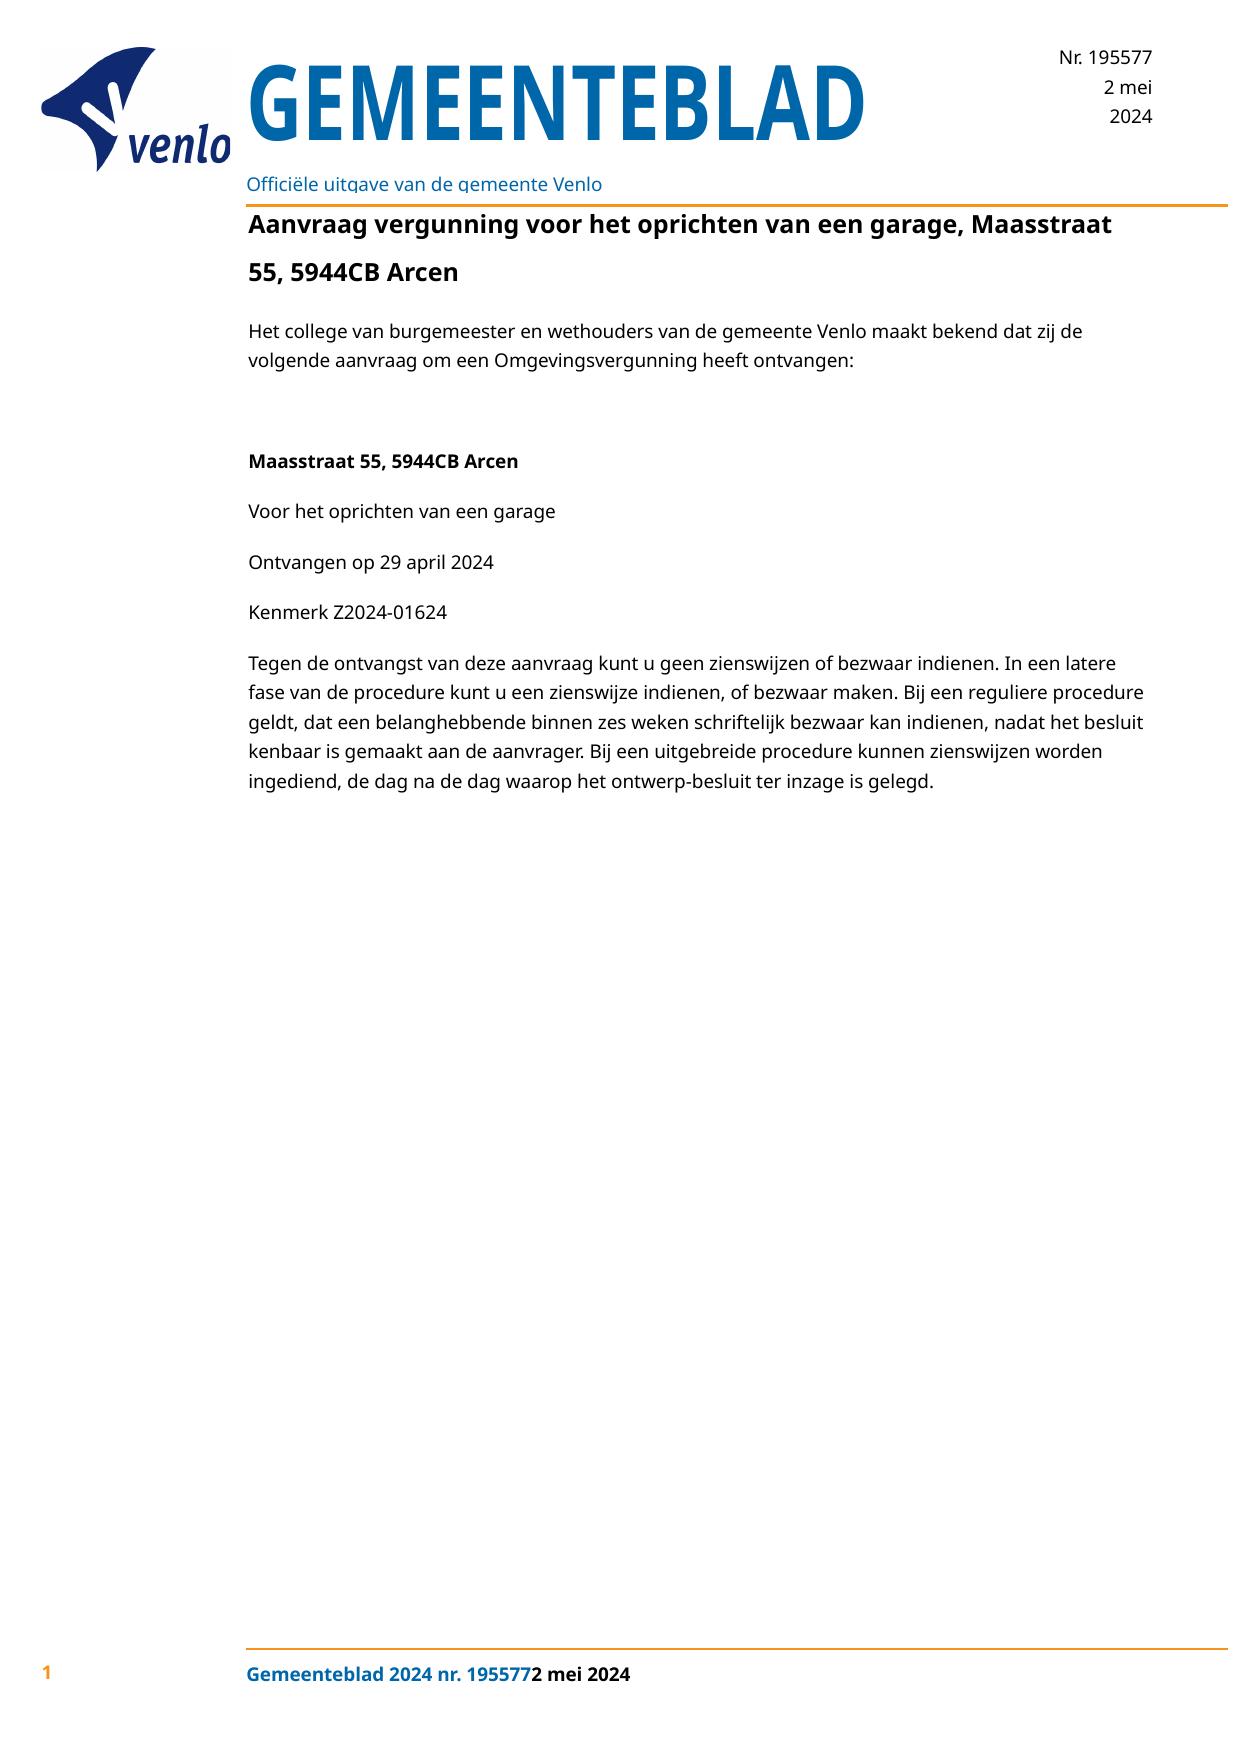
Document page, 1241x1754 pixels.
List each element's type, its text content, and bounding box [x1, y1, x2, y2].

picture [41, 47, 231, 172]
text Ontvangen op 29 april 2024 [248, 549, 1152, 575]
text Maasstraat 55, 5944CB Arcen [248, 448, 1152, 474]
text Tegen de ontvangst van deze aanvraag kunt u geen zienswijzen of bezwaar indienen. In een latere fase van de procedure kunt u een zienswijze indienen, of bezwaar maken. Bij een reguliere procedure geldt, dat een belanghebbende binnen zes weken schriftelijk bezwaar kan indienen, nadat het besluit kenbaar is gemaakt aan de aanvrager. Bij een uitgebreide procedure kunnen zienswijzen worden ingediend, de dag na de dag waarop het ontwerp-besluit ter inzage is gelegd. [248, 650, 1152, 794]
text Kenmerk Z2024-01624 [248, 599, 1152, 625]
text Voor het oprichten van een garage [248, 499, 1152, 524]
text Het college van burgemeester en wethouders van de gemeente Venlo maakt bekend dat zij de volgende aanvraag om een Omgevingsvergunning heeft ontvangen: [248, 318, 1152, 373]
text Aanvraag vergunning voor het oprichten van een garage, Maasstraat 55, 5944CB Arcen [248, 207, 1152, 288]
